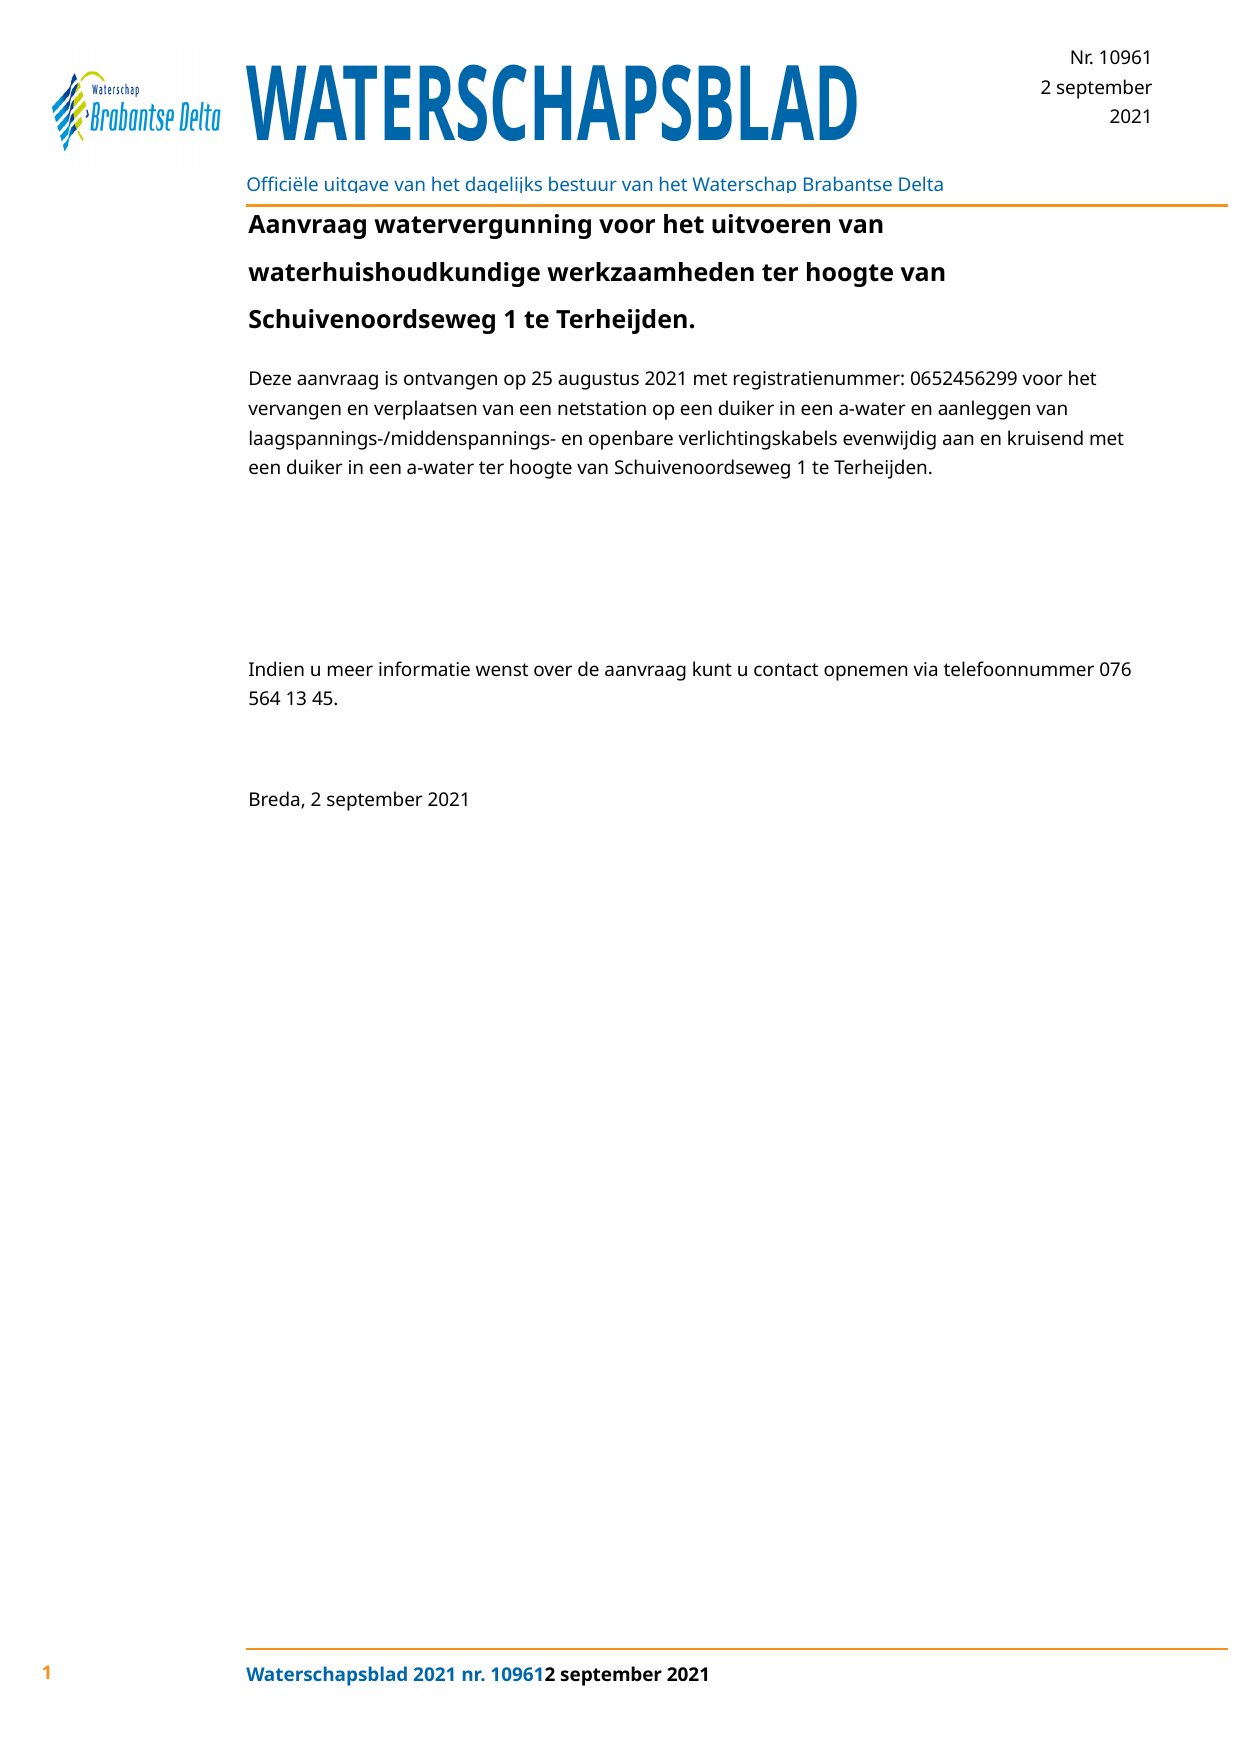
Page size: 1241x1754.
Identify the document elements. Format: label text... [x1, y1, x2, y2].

text Deze aanvraag is ontvangen op 25 augustus 2021 met registratienummer: 0652456299 voor het vervangen en verplaatsen van een netstation op een duiker in een a-water en aanleggen van laagspannings-/middenspannings- en openbare verlichtingskabels evenwijdig aan en kruisend met een duiker in een a-water ter hoogte van Schuivenoordseweg 1 te Terheijden. [248, 366, 1152, 480]
text Breda, 2 september 2021 [248, 786, 1152, 812]
text Indien u meer informatie wenst over de aanvraag kunt u contact opnemen via telefoonnummer 076 564 13 45. [248, 656, 1152, 711]
picture [41, 47, 231, 172]
text Aanvraag watervergunning voor het uitvoeren van waterhuishoudkundige werkzaamheden ter hoogte van Schuivenoordseweg 1 te Terheijden. [248, 207, 1152, 336]
